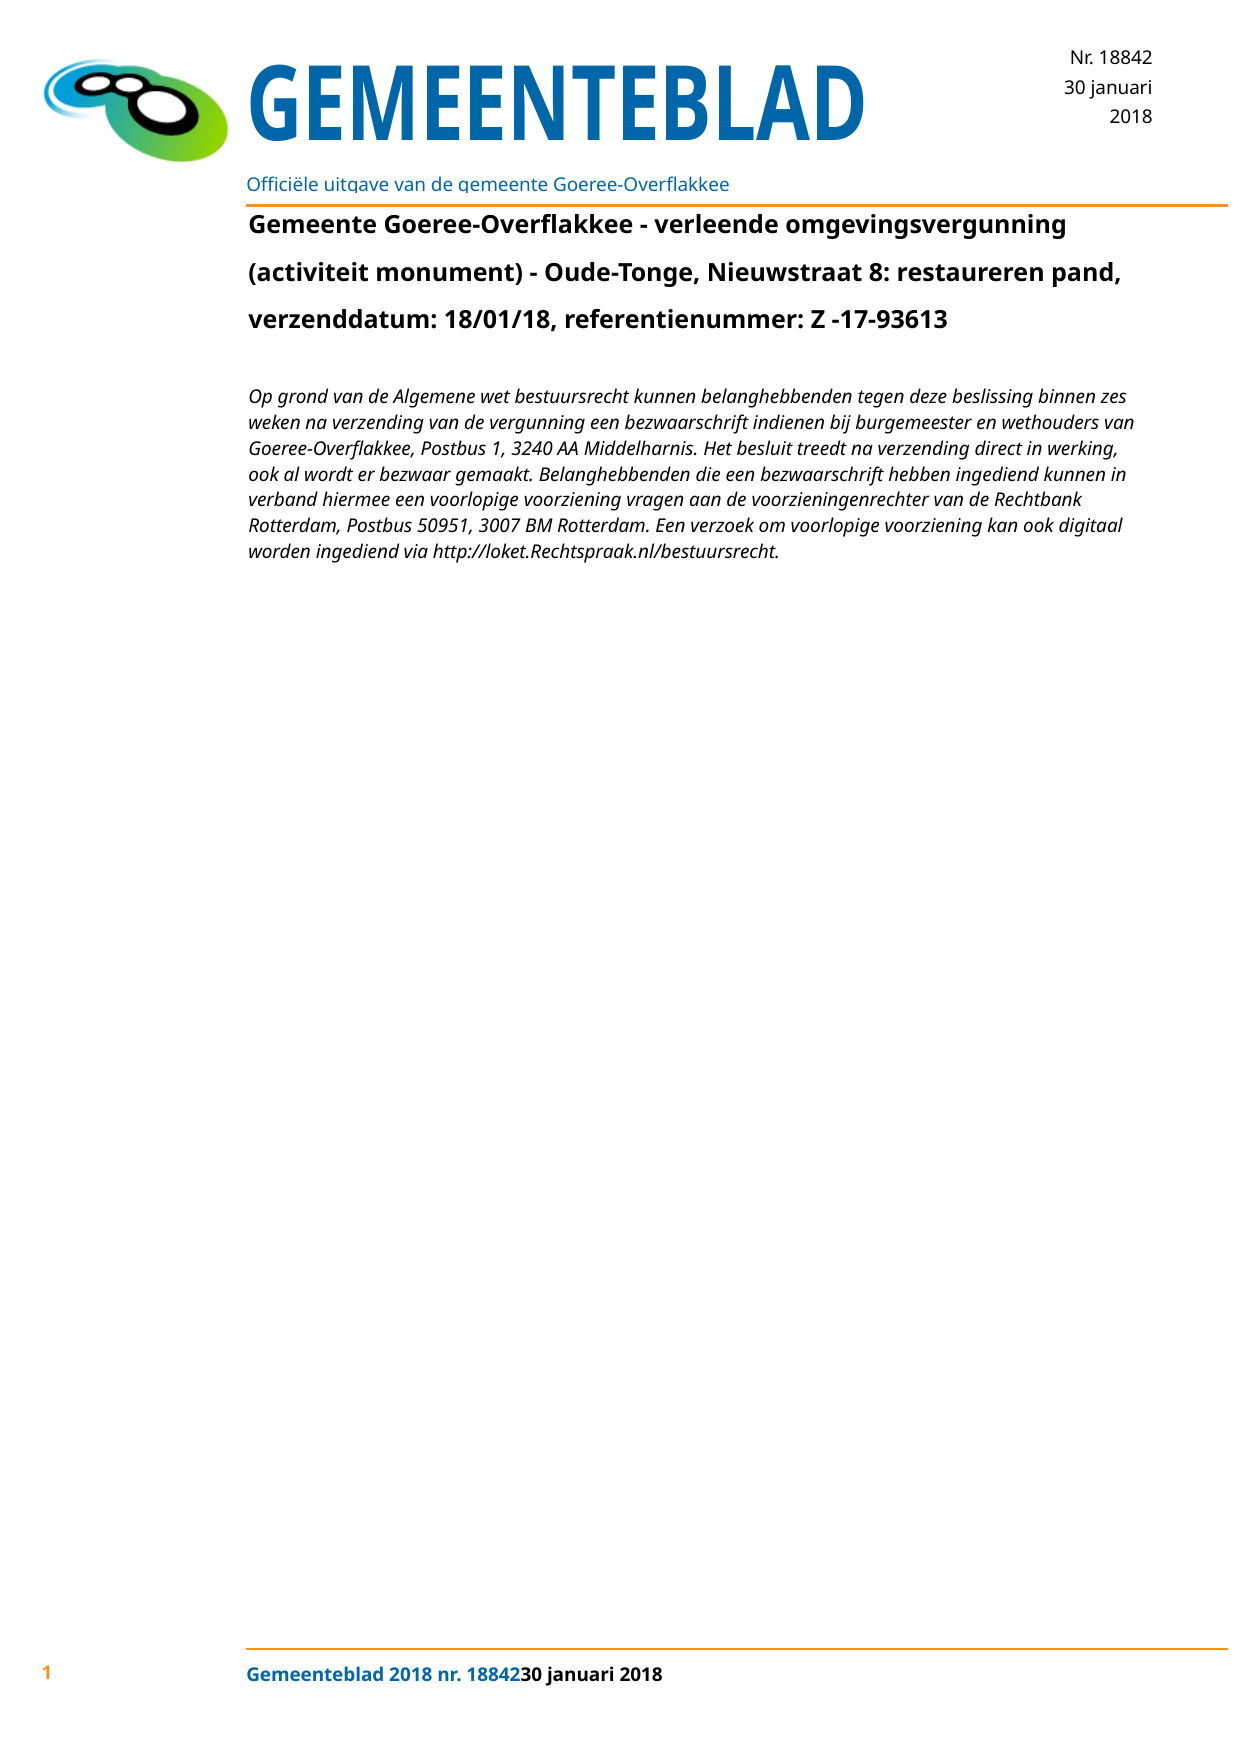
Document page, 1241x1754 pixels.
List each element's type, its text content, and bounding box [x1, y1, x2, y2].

text Gemeente Goeree-Overflakkee - verleende omgevingsvergunning (activiteit monument) - Oude-Tonge, Nieuwstraat 8: restaureren pand, verzenddatum: 18/01/18, referentienummer: Z -17-93613 [248, 207, 1152, 336]
picture [41, 47, 231, 172]
text Op grond van de Algemene wet bestuursrecht kunnen belanghebbenden tegen deze beslissing binnen zes weken na verzending van de vergunning een bezwaarschrift indienen bij burgemeester en wethouders van Goeree-Overflakkee, Postbus 1, 3240 AA Middelharnis. Het besluit treedt na verzending direct in werking, ook al wordt er bezwaar gemaakt. Belanghebbenden die een bezwaarschrift hebben ingediend kunnen in verband hiermee een voorlopige voorziening vragen aan de voorzieningenrechter van de Rechtbank Rotterdam, Postbus 50951, 3007 BM Rotterdam. Een verzoek om voorlopige voorziening kan ook digitaal worden ingediend via http://loket.Rechtspraak.nl/bestuursrecht. [248, 384, 1152, 564]
